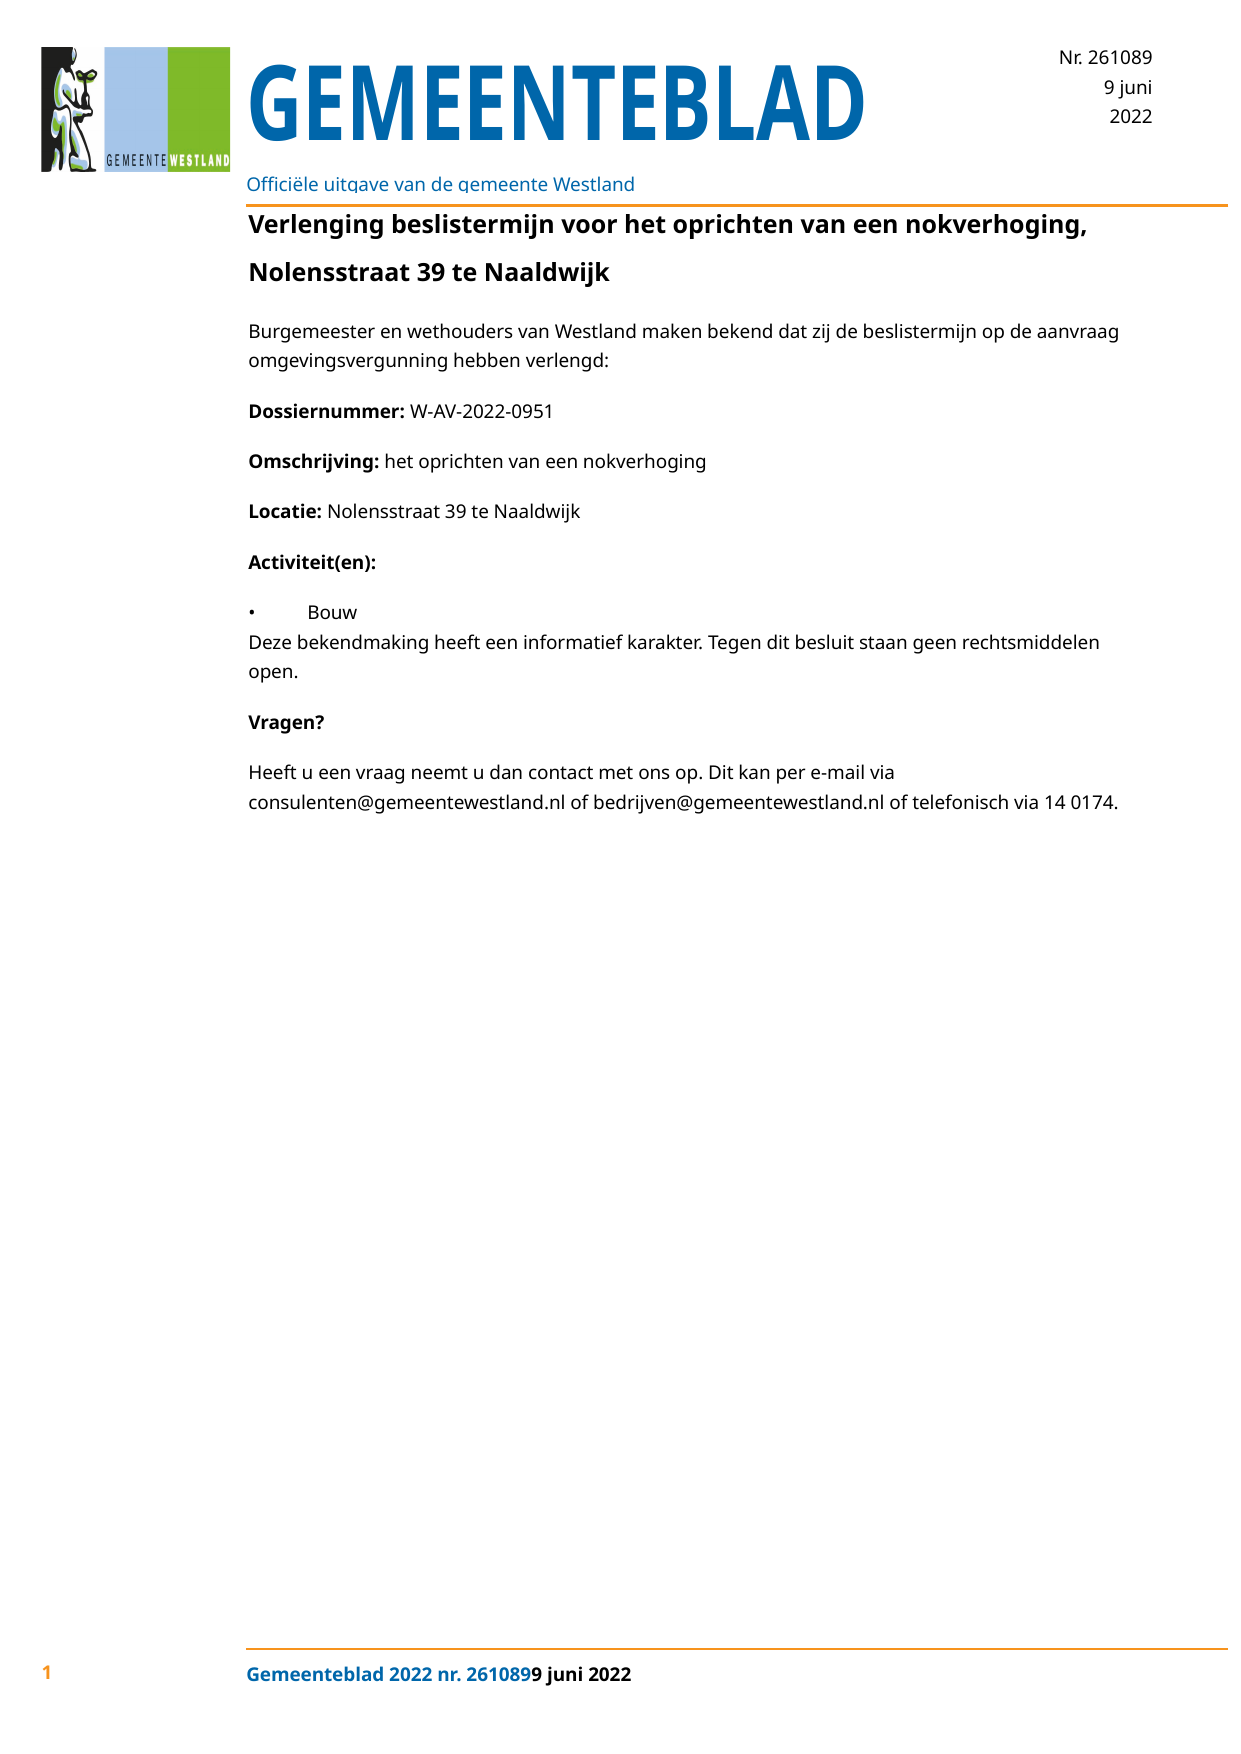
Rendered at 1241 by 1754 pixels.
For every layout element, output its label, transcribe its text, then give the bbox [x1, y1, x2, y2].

text Omschrijving: het oprichten van een nokverhoging [248, 448, 1152, 474]
text Dossiernummer: W-AV-2022-0951 [248, 398, 1152, 424]
text Activiteit(en): [248, 549, 1152, 575]
text Heeft u een vraag neemt u dan contact met ons op. Dit kan per e-mail via consulenten@gemeentewestland.nl of bedrijven@gemeentewestland.nl of telefonisch via 14 0174. [248, 759, 1152, 815]
picture [41, 47, 231, 172]
text Burgemeester en wethouders van Westland maken bekend dat zij de beslistermijn op de aanvraag omgevingsvergunning hebben verlengd: [248, 318, 1152, 373]
text Vragen? [248, 709, 1152, 735]
list Bouw [248, 599, 1152, 625]
text Verlenging beslistermijn voor het oprichten van een nokverhoging, Nolensstraat 39 te Naaldwijk [248, 207, 1152, 288]
text Locatie: Nolensstraat 39 te Naaldwijk [248, 499, 1152, 524]
text Deze bekendmaking heeft een informatief karakter. Tegen dit besluit staan geen rechtsmiddelen open. [248, 629, 1152, 684]
